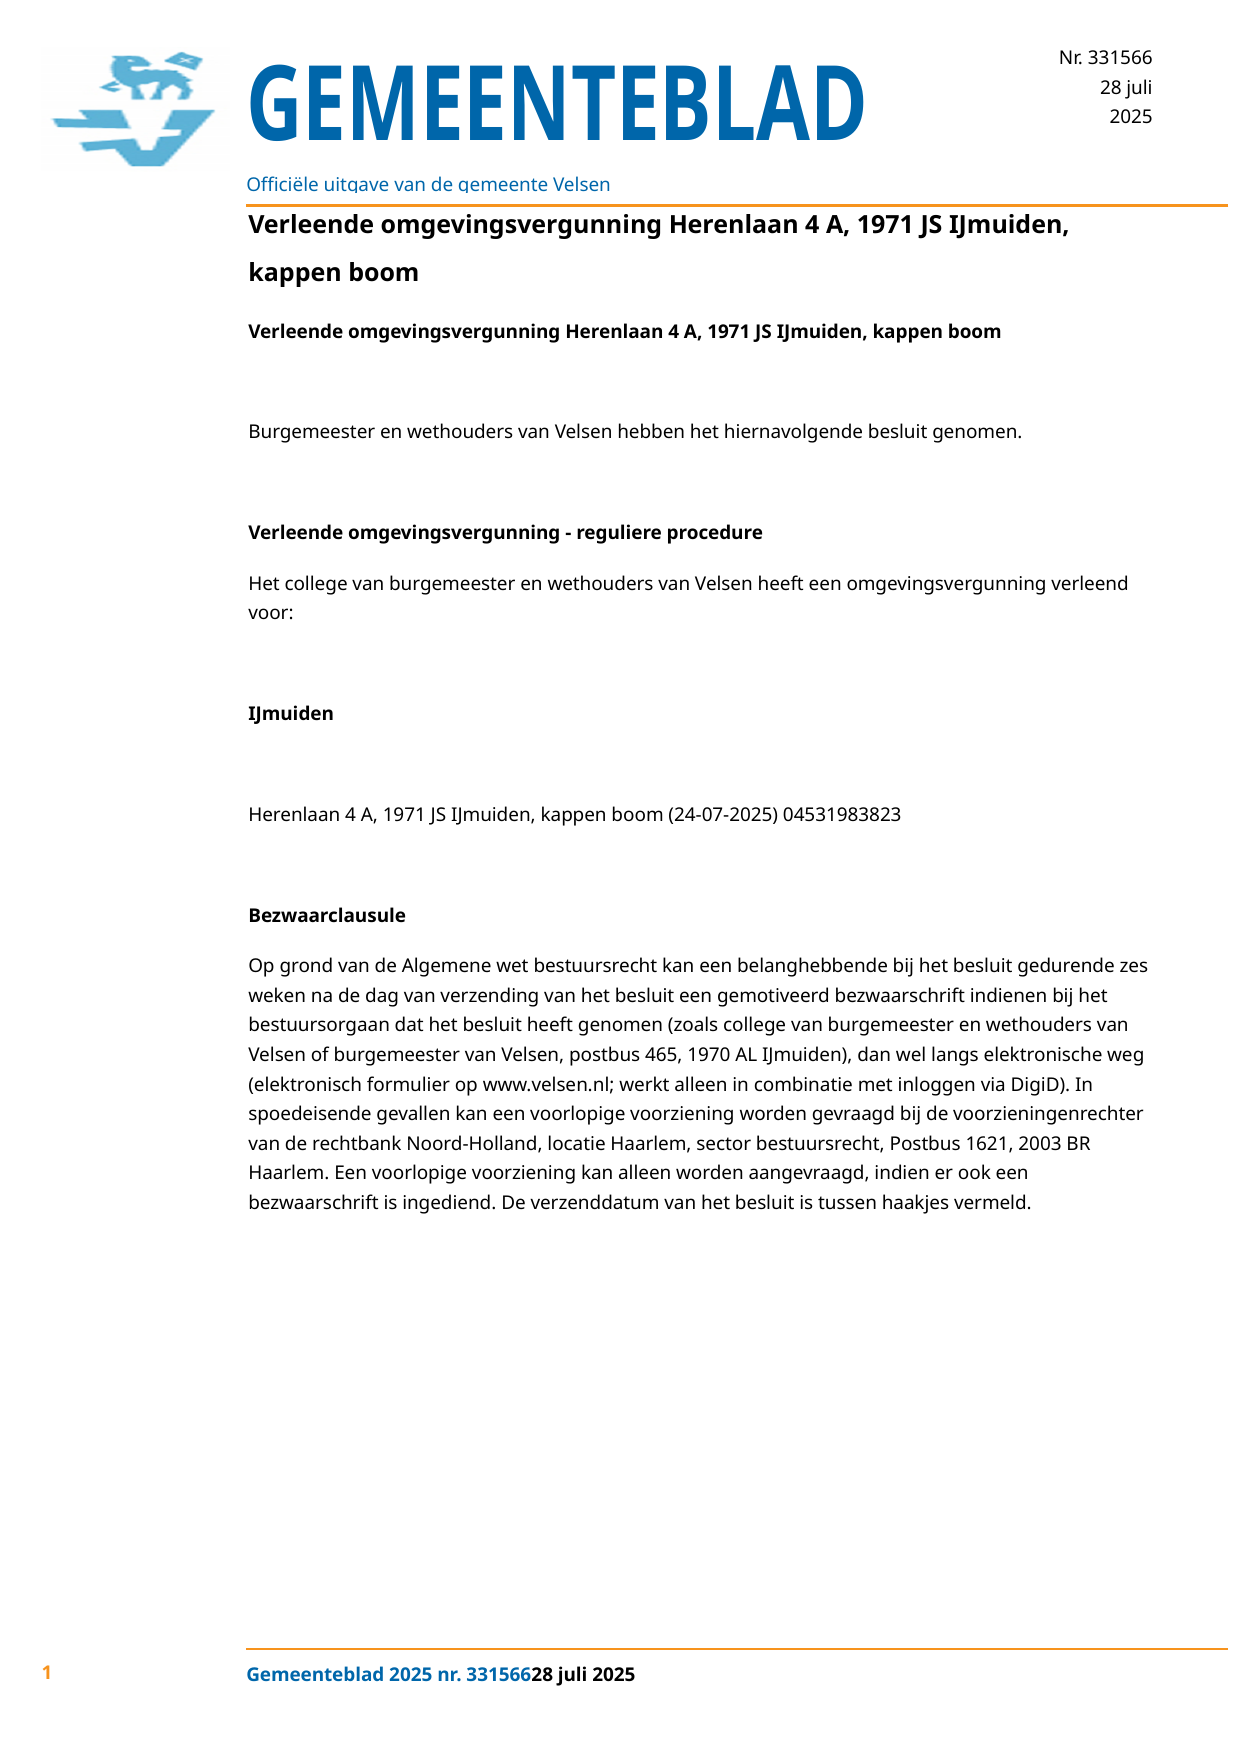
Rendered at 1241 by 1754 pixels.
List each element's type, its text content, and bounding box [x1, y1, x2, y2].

text Verleende omgevingsvergunning - reguliere procedure [248, 519, 1152, 545]
text Bezwaarclausule [248, 902, 1152, 928]
text Het college van burgemeester en wethouders van Velsen heeft een omgevingsvergunning verleend voor: [248, 570, 1152, 625]
text Herenlaan 4 A, 1971 JS IJmuiden, kappen boom (24-07-2025) 04531983823 [248, 801, 1152, 827]
text Op grond van de Algemene wet bestuursrecht kan een belanghebbende bij het besluit gedurende zes weken na de dag van verzending van het besluit een gemotiveerd bezwaarschrift indienen bij het bestuursorgaan dat het besluit heeft genomen (zoals college van burgemeester en wethouders van Velsen of burgemeester van Velsen, postbus 465, 1970 AL IJmuiden), dan wel langs elektronische weg (elektronisch formulier op www.velsen.nl; werkt alleen in combinatie met inloggen via DigiD). In spoedeisende gevallen kan een voorlopige voorziening worden gevraagd bij de voorzieningenrechter van de rechtbank Noord-Holland, locatie Haarlem, sector bestuursrecht, Postbus 1621, 2003 BR Haarlem. Een voorlopige voorziening kan alleen worden aangevraagd, indien er ook een bezwaarschrift is ingediend. De verzenddatum van het besluit is tussen haakjes vermeld. [248, 952, 1152, 1215]
picture [41, 47, 231, 172]
text Burgemeester en wethouders van Velsen hebben het hiernavolgende besluit genomen. [248, 419, 1152, 444]
text IJmuiden [248, 700, 1152, 726]
text Verleende omgevingsvergunning Herenlaan 4 A, 1971 JS IJmuiden, kappen boom [248, 318, 1152, 344]
text Verleende omgevingsvergunning Herenlaan 4 A, 1971 JS IJmuiden, kappen boom [248, 207, 1152, 288]
